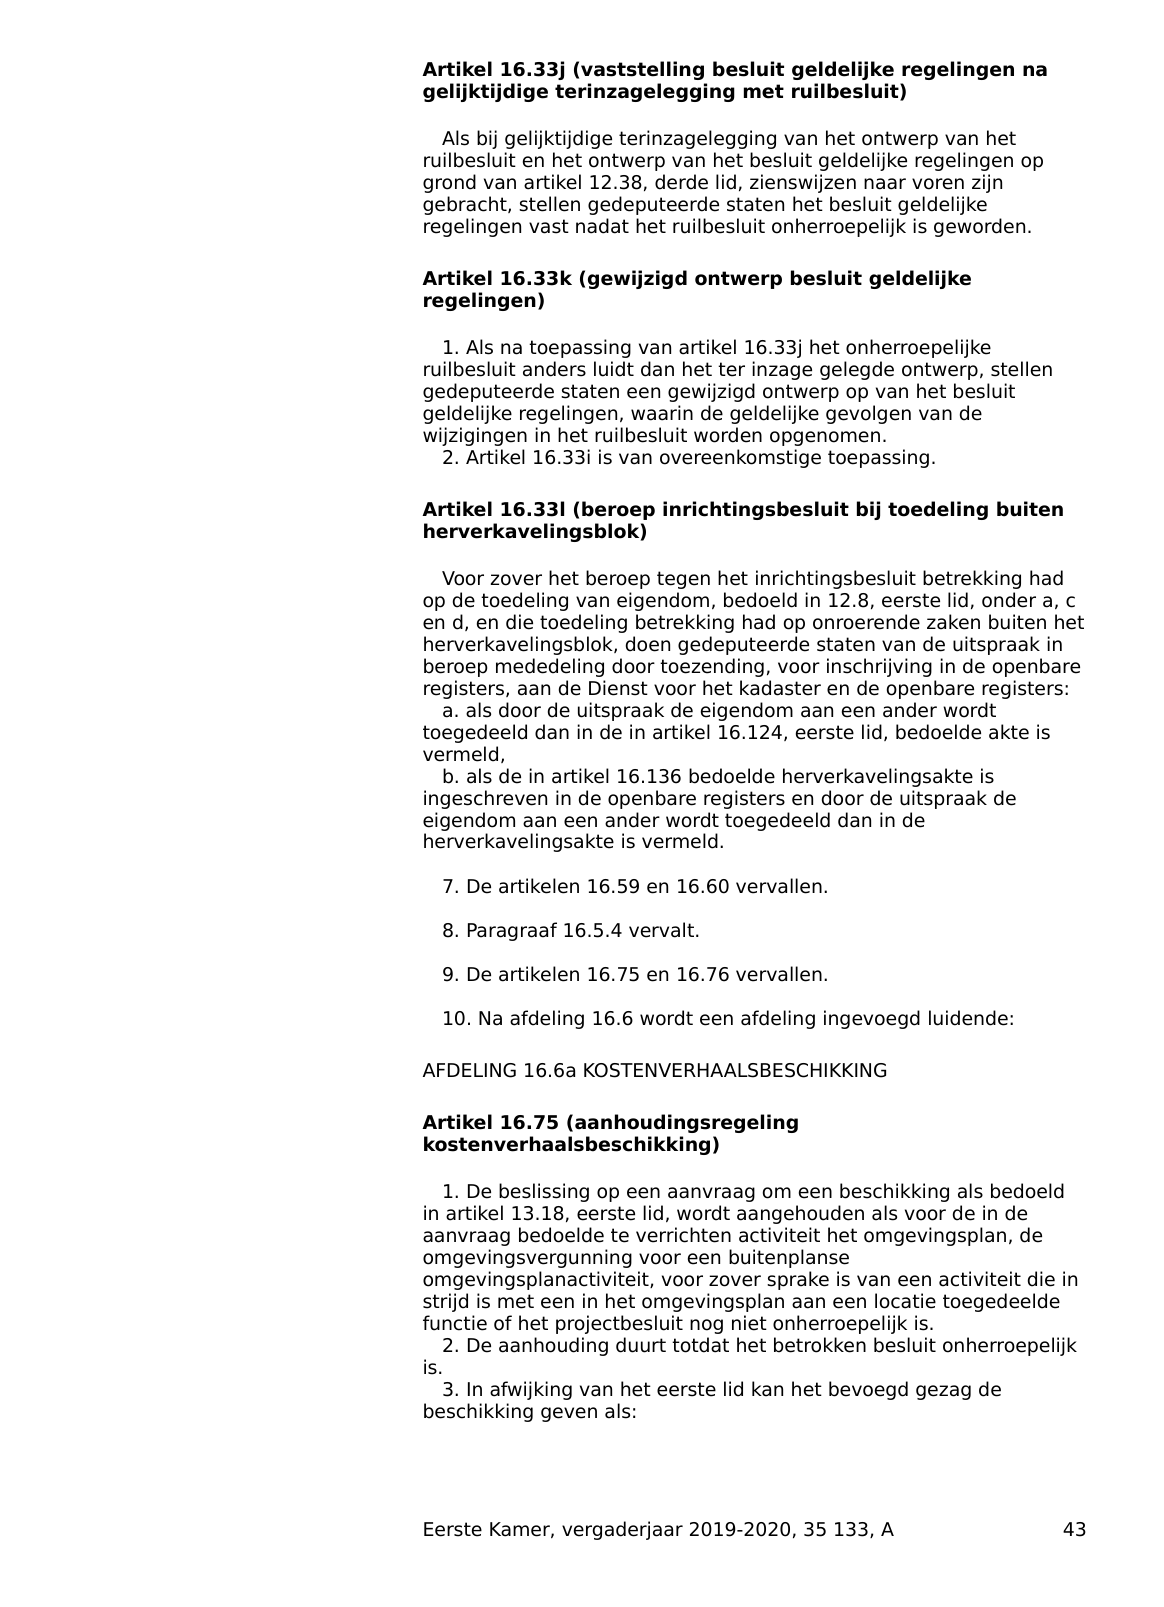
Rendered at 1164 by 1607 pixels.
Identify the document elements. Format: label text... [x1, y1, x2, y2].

text 7. De artikelen 16.59 en 16.60 vervallen. [422, 876, 1087, 898]
text 9. De artikelen 16.75 en 16.76 vervallen. [422, 964, 1087, 986]
text 10. Na afdeling 16.6 wordt een afdeling ingevoegd luidende: [422, 1008, 1087, 1030]
subtitle Artikel 16.33j (vaststelling besluit geldelijke regelingen na gelijktijdige terinzagelegging met ruilbesluit) [422, 59, 1087, 103]
text Voor zover het beroep tegen het inrichtingsbesluit betrekking had op de toedeling van eigendom, bedoeld in 12.8, eerste lid, onder a, c en d, en die toedeling betrekking had op onroerende zaken buiten het herverkavelingsblok, doen gedeputeerde staten van de uitspraak in beroep mededeling door toezending, voor inschrijving in de openbare registers, aan de Dienst voor het kadaster en de openbare registers: [422, 568, 1087, 699]
subtitle Artikel 16.33k (gewijzigd ontwerp besluit geldelijke regelingen) [422, 268, 1087, 312]
text 1. De beslissing op een aanvraag om een beschikking als bedoeld in artikel 13.18, eerste lid, wordt aangehouden als voor de in de aanvraag bedoelde te verrichten activiteit het omgevingsplan, de omgevingsvergunning voor een buitenplanse omgevingsplanactiviteit, voor zover sprake is van een activiteit die in strijd is met een in het omgevingsplan aan een locatie toegedeelde functie of het projectbesluit nog niet onherroepelijk is. [422, 1181, 1087, 1335]
text b. als de in artikel 16.136 bedoelde herverkavelingsakte is ingeschreven in de openbare registers en door de uitspraak de eigendom aan een ander wordt toegedeeld dan in de herverkavelingsakte is vermeld. [422, 766, 1087, 853]
text 1. Als na toepassing van artikel 16.33j het onherroepelijke ruilbesluit anders luidt dan het ter inzage gelegde ontwerp, stellen gedeputeerde staten een gewijzigd ontwerp op van het besluit geldelijke regelingen, waarin de geldelijke gevolgen van de wijzigingen in het ruilbesluit worden opgenomen. [422, 337, 1087, 447]
text Als bij gelijktijdige terinzagelegging van het ontwerp van het ruilbesluit en het ontwerp van het besluit geldelijke regelingen op grond van artikel 12.38, derde lid, zienswijzen naar voren zijn gebracht, stellen gedeputeerde staten het besluit geldelijke regelingen vast nadat het ruilbesluit onherroepelijk is geworden. [422, 128, 1087, 238]
subtitle Artikel 16.33l (beroep inrichtingsbesluit bij toedeling buiten herverkavelingsblok) [422, 499, 1087, 543]
text 8. Paragraaf 16.5.4 vervalt. [422, 920, 1087, 942]
subtitle AFDELING 16.6a KOSTENVERHAALSBESCHIKKING [422, 1060, 1087, 1082]
text 2. Artikel 16.33i is van overeenkomstige toepassing. [422, 447, 1087, 469]
text 3. In afwijking van het eerste lid kan het bevoegd gezag de beschikking geven als: [422, 1379, 1087, 1423]
text a. als door de uitspraak de eigendom aan een ander wordt toegedeeld dan in de in artikel 16.124, eerste lid, bedoelde akte is vermeld, [422, 699, 1087, 766]
text 2. De aanhouding duurt totdat het betrokken besluit onherroepelijk is. [422, 1335, 1087, 1379]
subtitle Artikel 16.75 (aanhoudingsregeling kostenverhaalsbeschikking) [422, 1112, 1087, 1156]
